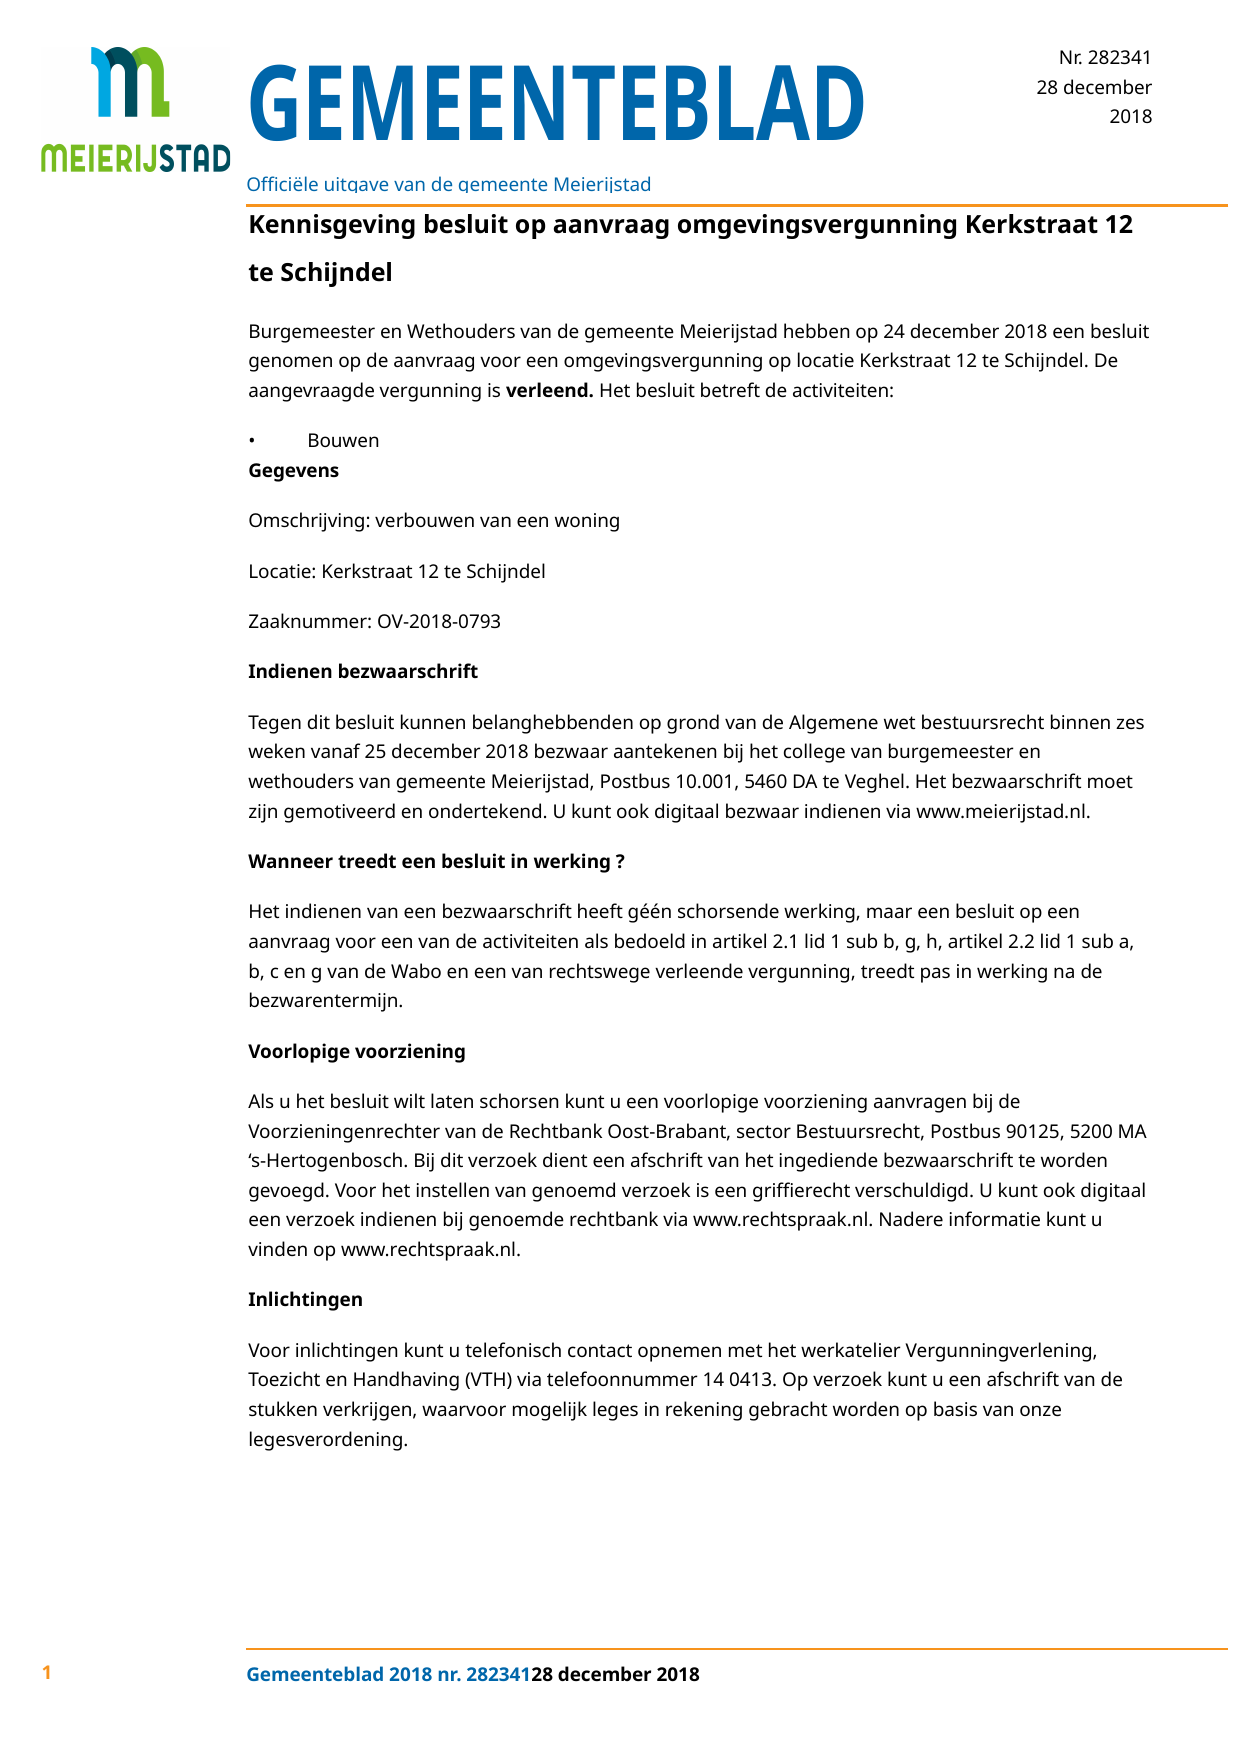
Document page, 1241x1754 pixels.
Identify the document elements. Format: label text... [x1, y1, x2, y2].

picture [41, 47, 231, 172]
text Kennisgeving besluit op aanvraag omgevingsvergunning Kerkstraat 12 te Schijndel [248, 207, 1152, 288]
text Als u het besluit wilt laten schorsen kunt u een voorlopige voorziening aanvragen bij de Voorzieningenrechter van de Rechtbank Oost-Brabant, sector Bestuursrecht, Postbus 90125, 5200 MA ‘s-Hertogenbosch. Bij dit verzoek dient een afschrift van het ingediende bezwaarschrift te worden gevoegd. Voor het instellen van genoemd verzoek is een griffierecht verschuldigd. U kunt ook digitaal een verzoek indienen bij genoemde rechtbank via www.rechtspraak.nl. Nadere informatie kunt u vinden op www.rechtspraak.nl. [248, 1088, 1152, 1262]
text Voor inlichtingen kunt u telefonisch contact opnemen met het werkatelier Vergunningverlening, Toezicht en Handhaving (VTH) via telefoonnummer 14 0413. Op verzoek kunt u een afschrift van de stukken verkrijgen, waarvoor mogelijk leges in rekening gebracht worden op basis van onze legesverordening. [248, 1337, 1152, 1452]
text Wanneer treedt een besluit in werking ? [248, 848, 1152, 874]
text Voorlopige voorziening [248, 1038, 1152, 1064]
text Het indienen van een bezwaarschrift heeft géén schorsende werking, maar een besluit op een aanvraag voor een van de activiteiten als bedoeld in artikel 2.1 lid 1 sub b, g, h, artikel 2.2 lid 1 sub a, b, c en g van de Wabo en een van rechtswege verleende vergunning, treedt pas in werking na de bezwarentermijn. [248, 899, 1152, 1013]
text Burgemeester en Wethouders van de gemeente Meierijstad hebben op 24 december 2018 een besluit genomen op de aanvraag voor een omgevingsvergunning op locatie Kerkstraat 12 te Schijndel. De aangevraagde vergunning is verleend. Het besluit betreft de activiteiten: [248, 318, 1152, 403]
text Locatie: Kerkstraat 12 te Schijndel [248, 558, 1152, 584]
text Tegen dit besluit kunnen belanghebbenden op grond van de Algemene wet bestuursrecht binnen zes weken vanaf 25 december 2018 bezwaar aantekenen bij het college van burgemeester en wethouders van gemeente Meierijstad, Postbus 10.001, 5460 DA te Veghel. Het bezwaarschrift moet zijn gemotiveerd en ondertekend. U kunt ook digitaal bezwaar indienen via www.meierijstad.nl. [248, 709, 1152, 824]
text Inlichtingen [248, 1287, 1152, 1312]
list Bouwen [248, 427, 1152, 453]
text Zaaknummer: OV-2018-0793 [248, 608, 1152, 634]
text Indienen bezwaarschrift [248, 659, 1152, 684]
text Gegevens [248, 457, 1152, 483]
text Omschrijving: verbouwen van een woning [248, 507, 1152, 533]
